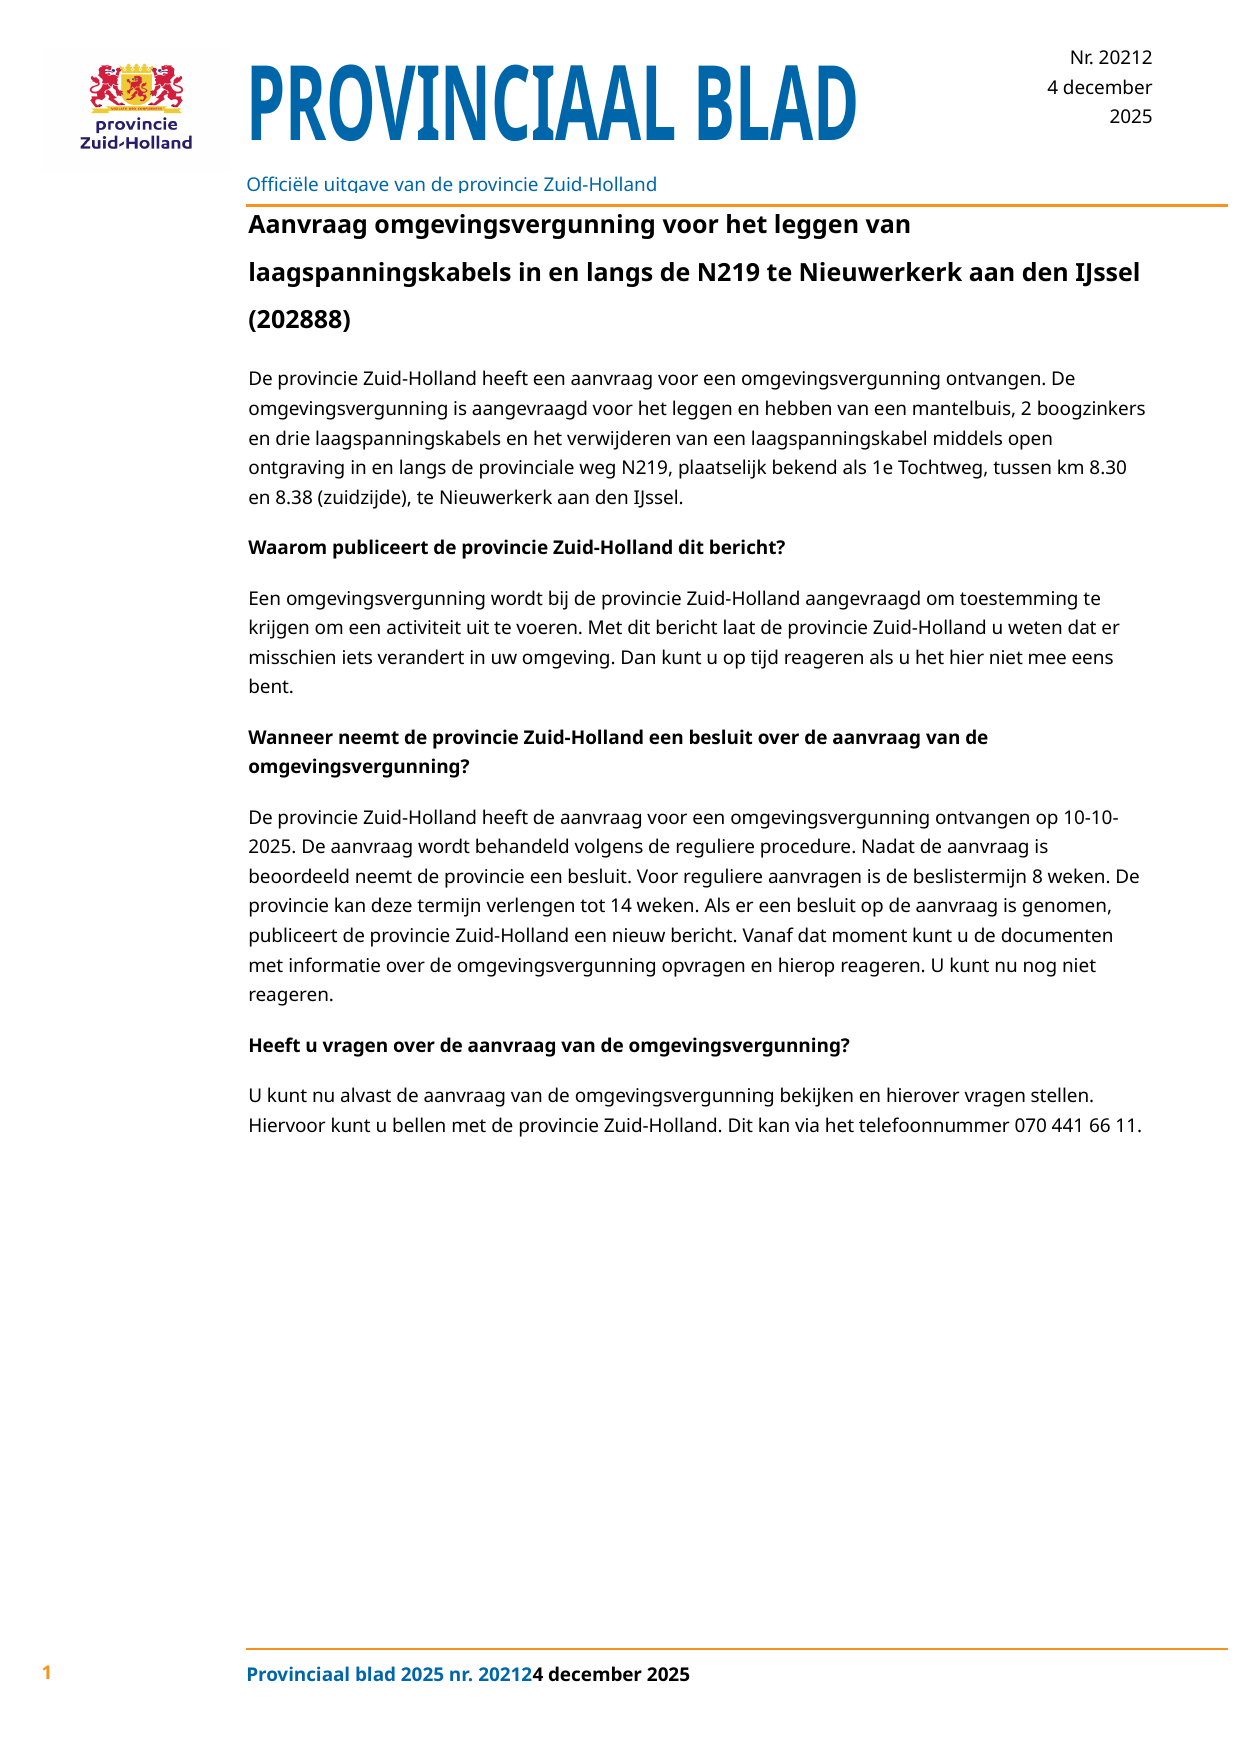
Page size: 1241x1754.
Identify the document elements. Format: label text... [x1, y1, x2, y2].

text Heeft u vragen over de aanvraag van de omgevingsvergunning? [248, 1032, 1152, 1057]
text Wanneer neemt de provincie Zuid-Holland een besluit over de aanvraag van de omgevingsvergunning? [248, 724, 1152, 779]
picture [41, 47, 231, 172]
text De provincie Zuid-Holland heeft een aanvraag voor een omgevingsvergunning ontvangen. De omgevingsvergunning is aangevraagd voor het leggen en hebben van een mantelbuis, 2 boogzinkers en drie laagspanningskabels en het verwijderen van een laagspanningskabel middels open ontgraving in en langs de provinciale weg N219, plaatselijk bekend als 1e Tochtweg, tussen km 8.30 en 8.38 (zuidzijde), te Nieuwerkerk aan den IJssel. [248, 366, 1152, 509]
text Waarom publiceert de provincie Zuid-Holland dit bericht? [248, 534, 1152, 560]
text Een omgevingsvergunning wordt bij de provincie Zuid-Holland aangevraagd om toestemming te krijgen om een activiteit uit te voeren. Met dit bericht laat de provincie Zuid-Holland u weten dat er misschien iets verandert in uw omgeving. Dan kunt u op tijd reageren als u het hier niet mee eens bent. [248, 585, 1152, 699]
text Aanvraag omgevingsvergunning voor het leggen van laagspanningskabels in en langs de N219 te Nieuwerkerk aan den IJssel (202888) [248, 207, 1152, 336]
text U kunt nu alvast de aanvraag van de omgevingsvergunning bekijken en hierover vragen stellen. Hiervoor kunt u bellen met de provincie Zuid-Holland. Dit kan via het telefoonnummer 070 441 66 11. [248, 1082, 1152, 1137]
text De provincie Zuid-Holland heeft de aanvraag voor een omgevingsvergunning ontvangen op 10-10-2025. De aanvraag wordt behandeld volgens de reguliere procedure. Nadat de aanvraag is beoordeeld neemt de provincie een besluit. Voor reguliere aanvragen is de beslistermijn 8 weken. De provincie kan deze termijn verlengen tot 14 weken. Als er een besluit op de aanvraag is genomen, publiceert de provincie Zuid-Holland een nieuw bericht. Vanaf dat moment kunt u de documenten met informatie over de omgevingsvergunning opvragen en hierop reageren. U kunt nu nog niet reageren. [248, 804, 1152, 1007]
